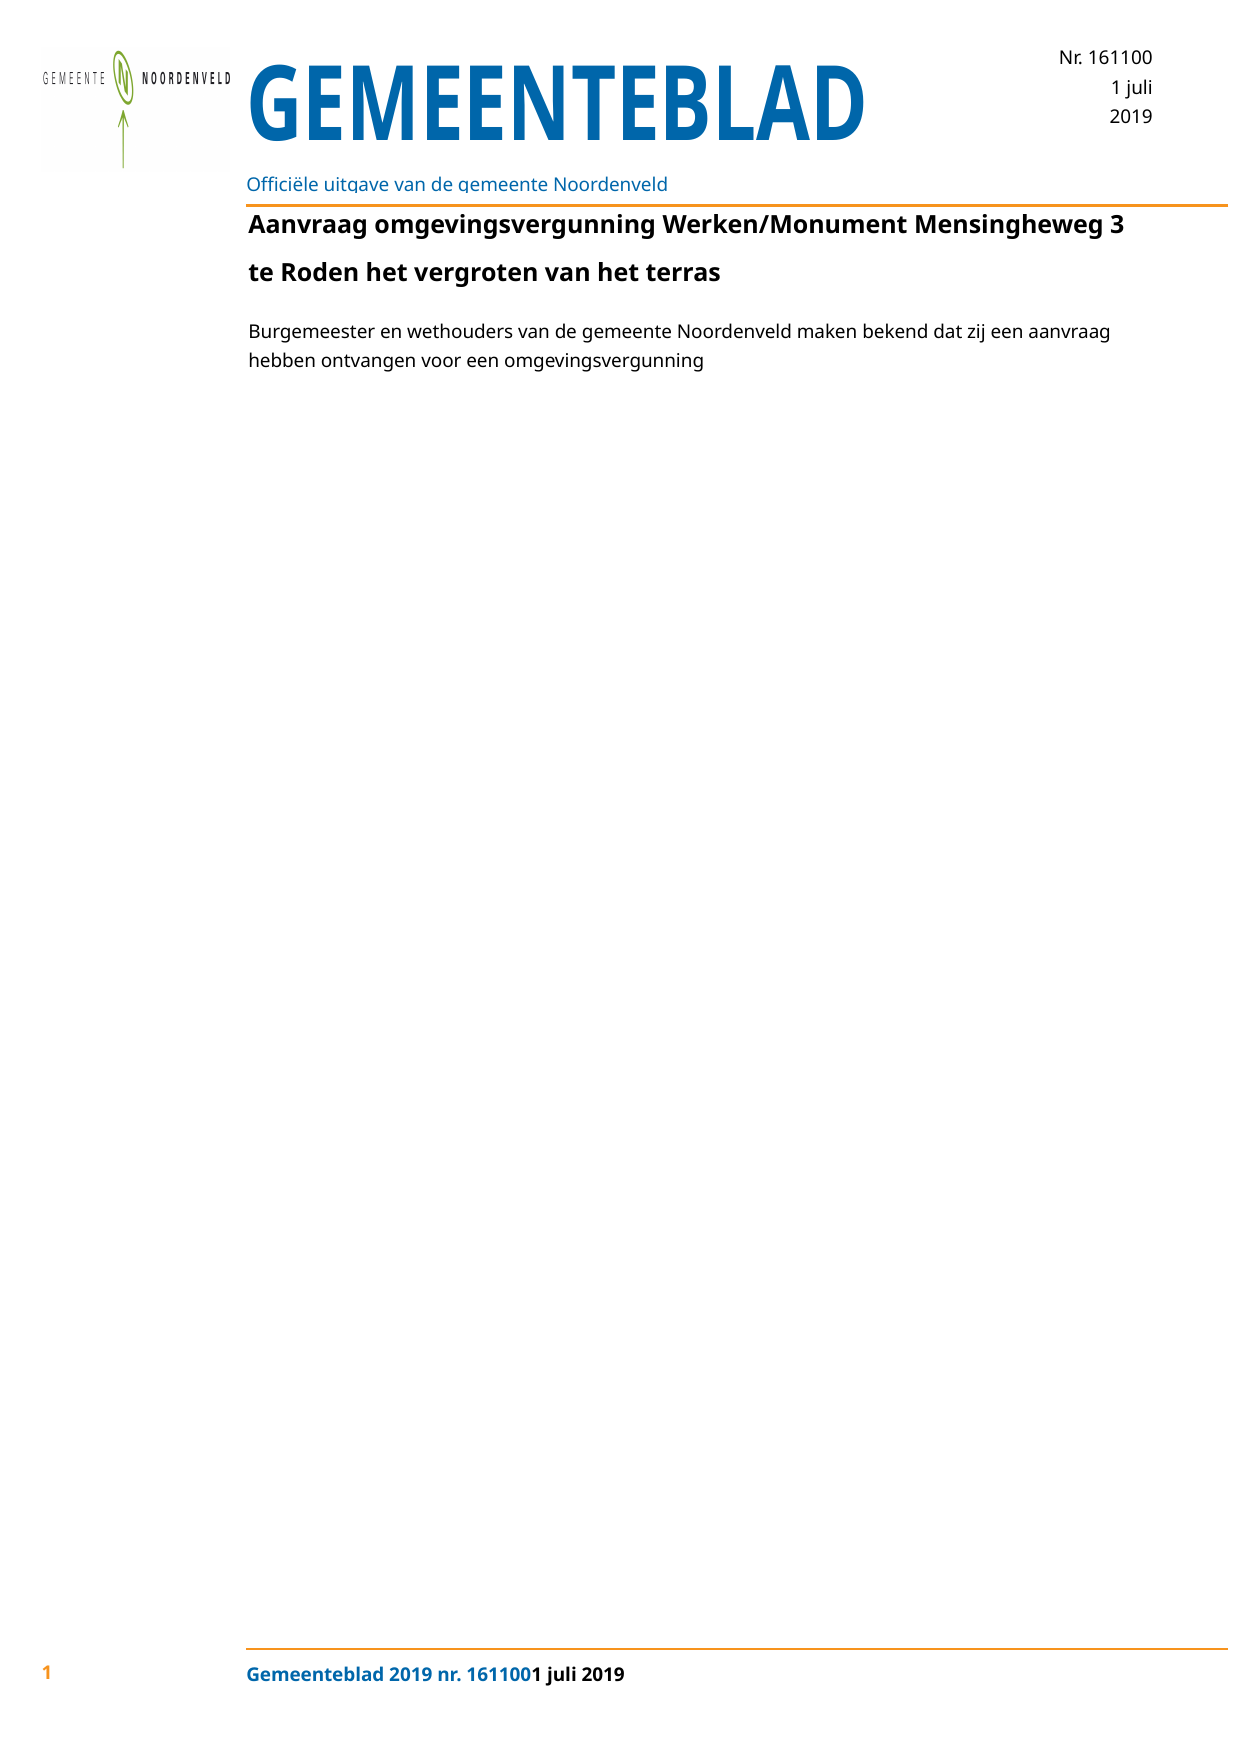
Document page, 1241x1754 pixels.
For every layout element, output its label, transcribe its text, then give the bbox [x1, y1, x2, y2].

picture [41, 47, 231, 172]
text Aanvraag omgevingsvergunning Werken/Monument Mensingheweg 3 te Roden het vergroten van het terras [248, 207, 1152, 288]
text Burgemeester en wethouders van de gemeente Noordenveld maken bekend dat zij een aanvraag hebben ontvangen voor een omgevingsvergunning [248, 318, 1152, 373]
